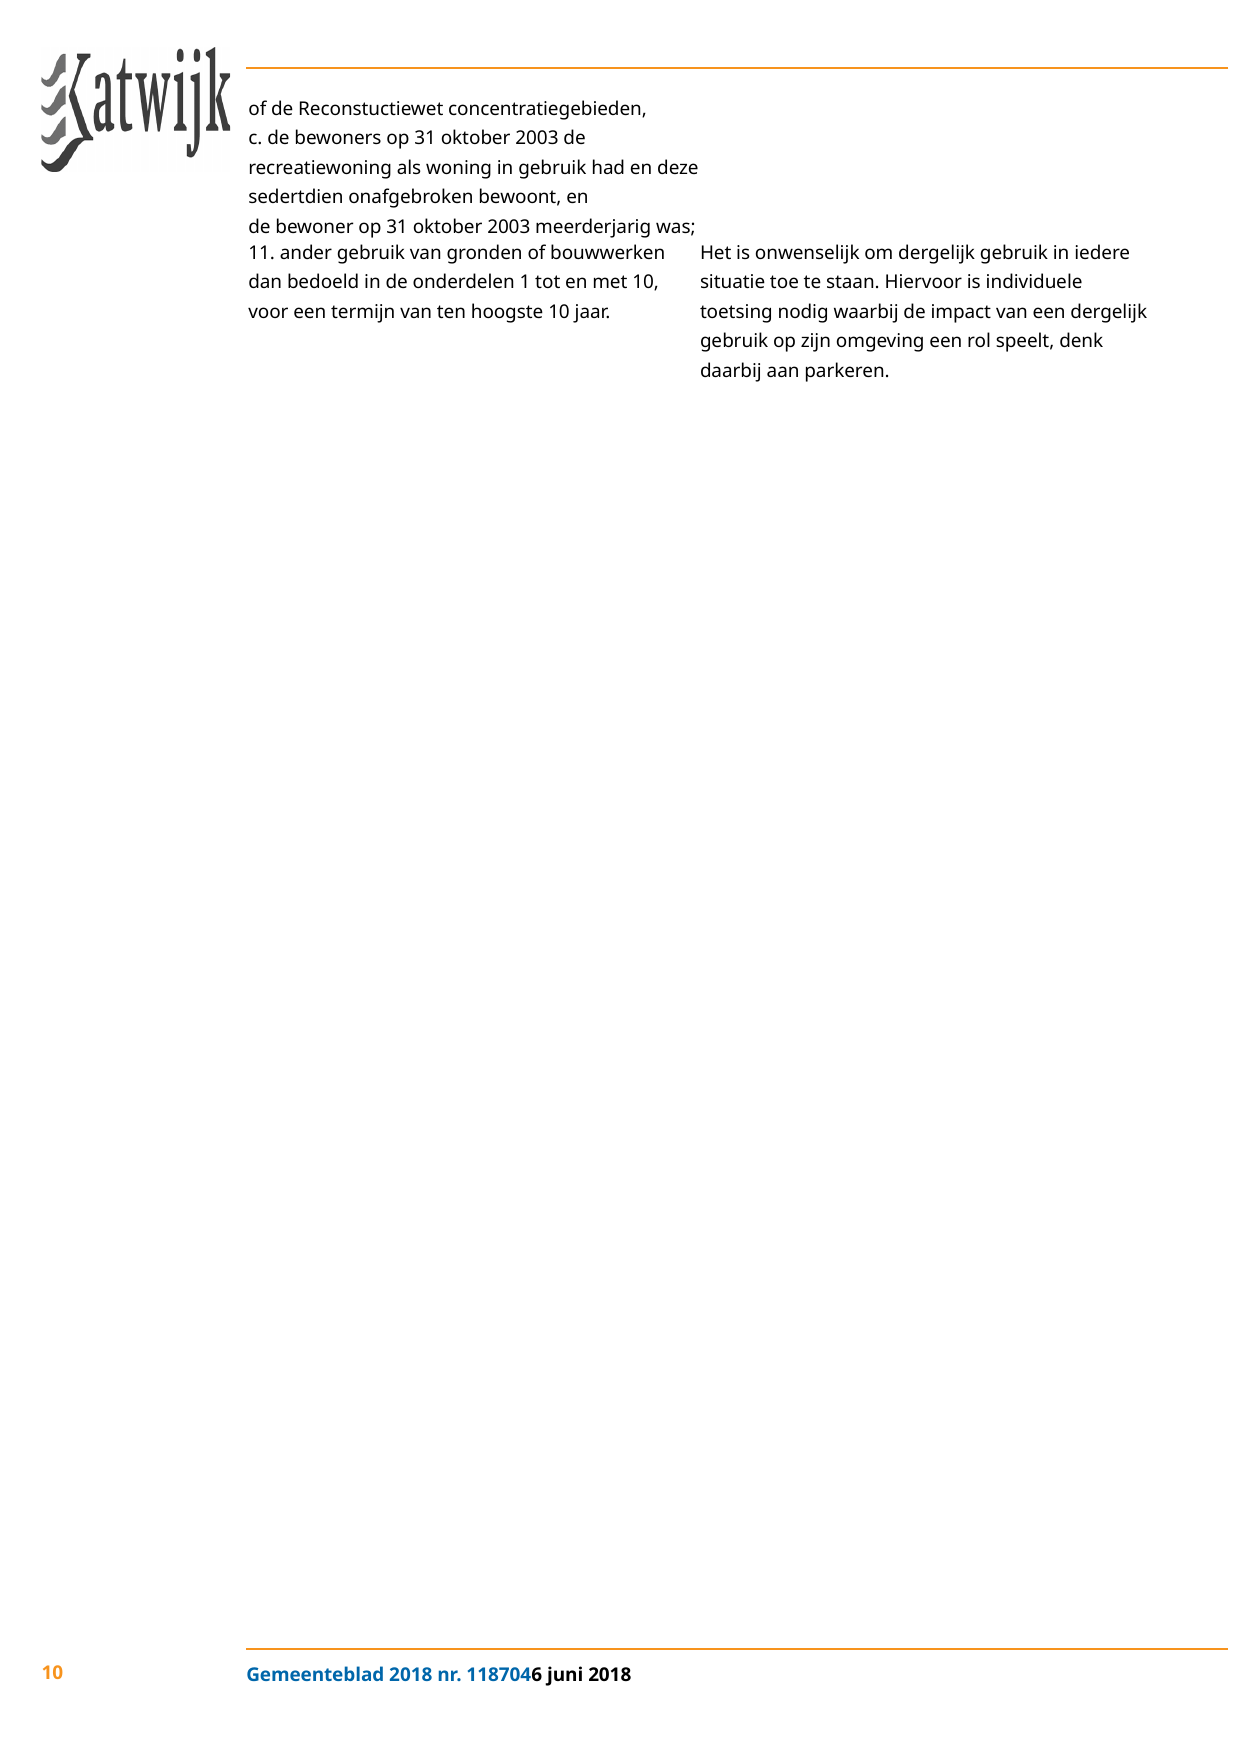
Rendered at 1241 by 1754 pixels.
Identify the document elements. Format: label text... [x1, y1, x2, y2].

table_cell [700, 95, 1152, 239]
table_cell of de Reconstuctiewet concentratiegebieden, c. de bewoners op 31 oktober 2003 de recreatiewoning als woning in gebruik had en deze sedertdien onafgebroken bewoont, en de bewoner op 31 oktober 2003 meerderjarig was; [248, 95, 700, 239]
table_cell 11. ander gebruik van gronden of bouwwerken dan bedoeld in de onderdelen 1 tot en met 10, voor een termijn van ten hoogste 10 jaar. [248, 239, 700, 383]
table_cell Het is onwenselijk om dergelijk gebruik in iedere situatie toe te staan. Hiervoor is individuele toetsing nodig waarbij de impact van een dergelijk gebruik op zijn omgeving een rol speelt, denk daarbij aan parkeren. [700, 239, 1152, 383]
picture [41, 47, 231, 172]
